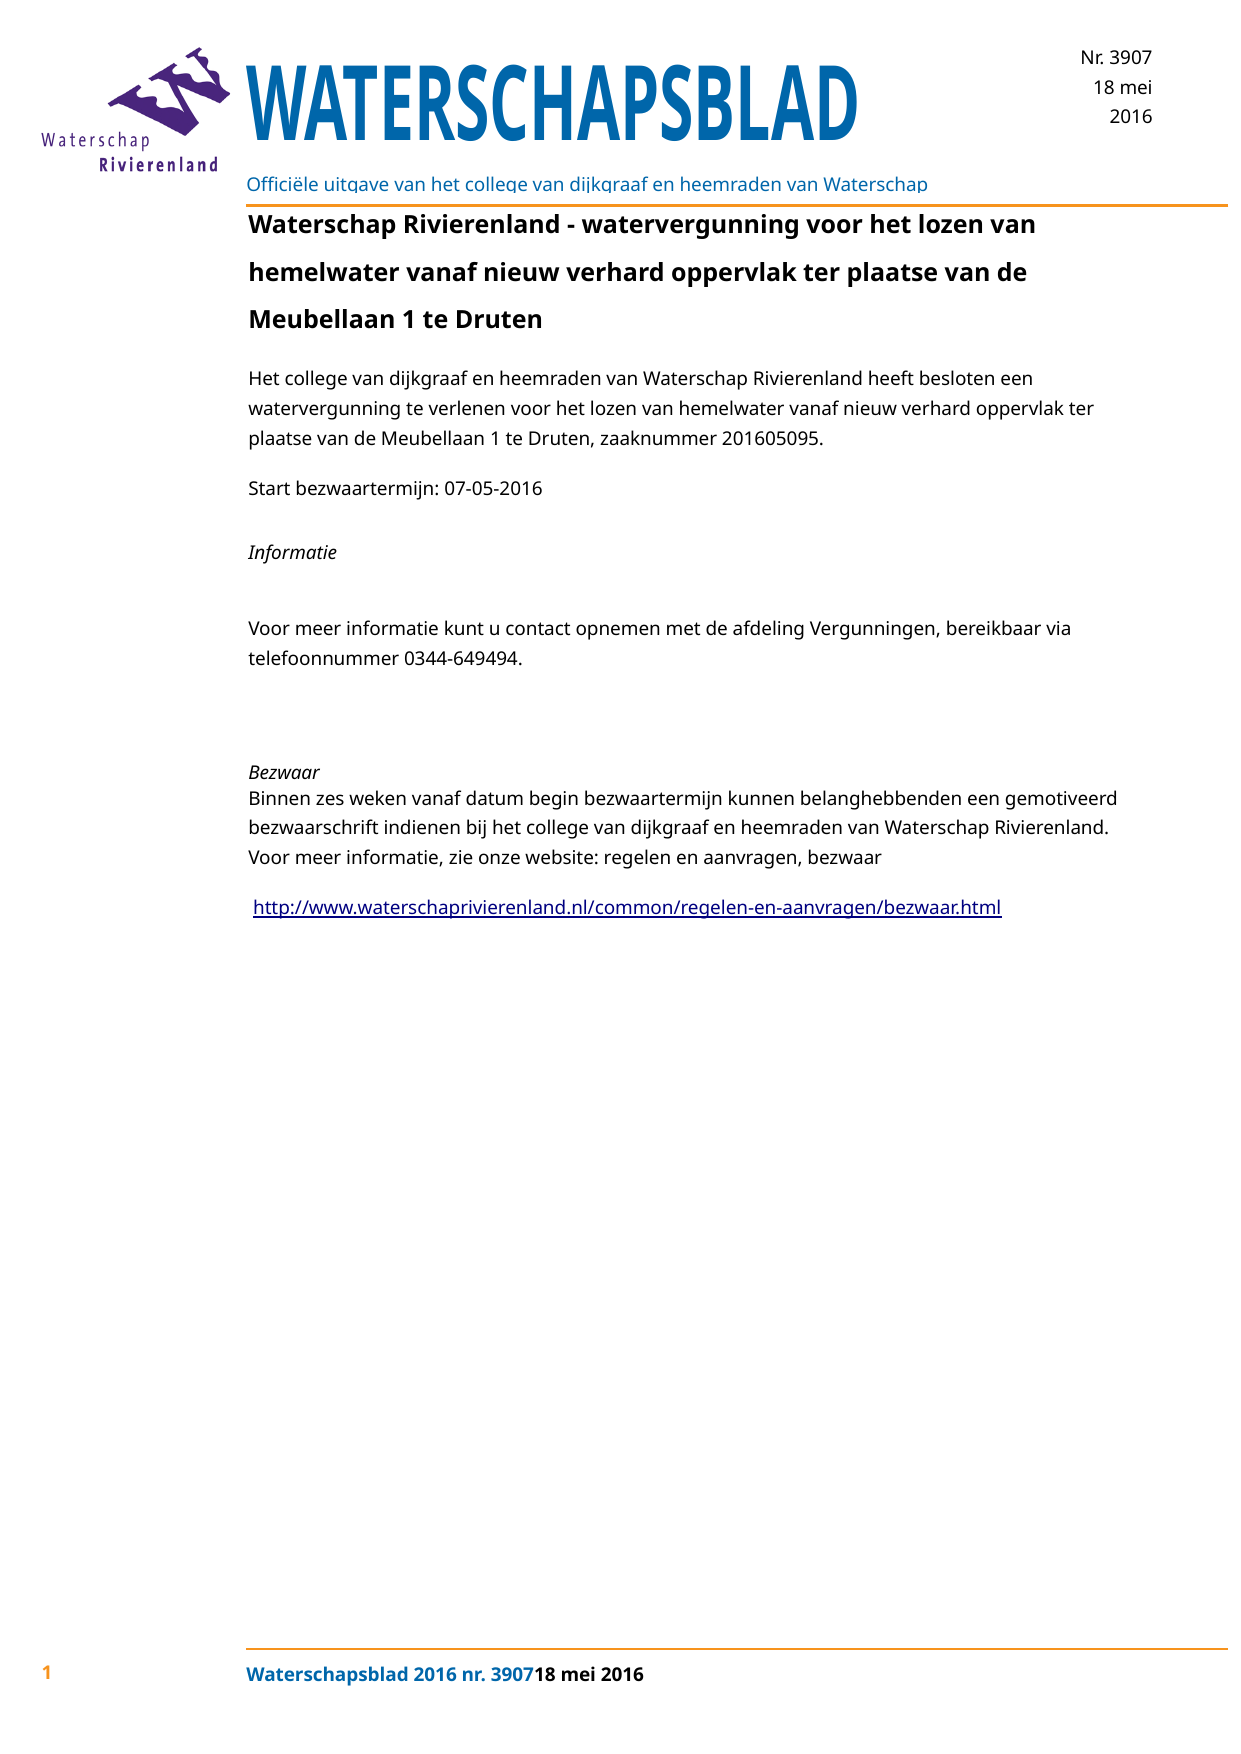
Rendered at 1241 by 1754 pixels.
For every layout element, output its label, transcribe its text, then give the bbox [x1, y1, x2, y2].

text Voor meer informatie kunt u contact opnemen met de afdeling Vergunningen, bereikbaar via telefoonnummer 0344-649494. [248, 615, 1152, 671]
text Start bezwaartermijn: 07-05-2016 [248, 475, 1152, 501]
picture [41, 47, 231, 172]
text Het college van dijkgraaf en heemraden van Waterschap Rivierenland heeft besloten een watervergunning te verlenen voor het lozen van hemelwater vanaf nieuw verhard oppervlak ter plaatse van de Meubellaan 1 te Druten, zaaknummer 201605095. [248, 366, 1152, 450]
text Bezwaar [248, 759, 1152, 785]
text Informatie [248, 539, 1152, 565]
text http://www.waterschaprivierenland.nl/common/regelen-en-aanvragen/bezwaar.html [248, 894, 1152, 920]
text Waterschap Rivierenland - watervergunning voor het lozen van hemelwater vanaf nieuw verhard oppervlak ter plaatse van de Meubellaan 1 te Druten [248, 207, 1152, 336]
text Binnen zes weken vanaf datum begin bezwaartermijn kunnen belanghebbenden een gemotiveerd bezwaarschrift indienen bij het college van dijkgraaf en heemraden van Waterschap Rivierenland. Voor meer informatie, zie onze website: regelen en aanvragen, bezwaar [248, 785, 1152, 870]
